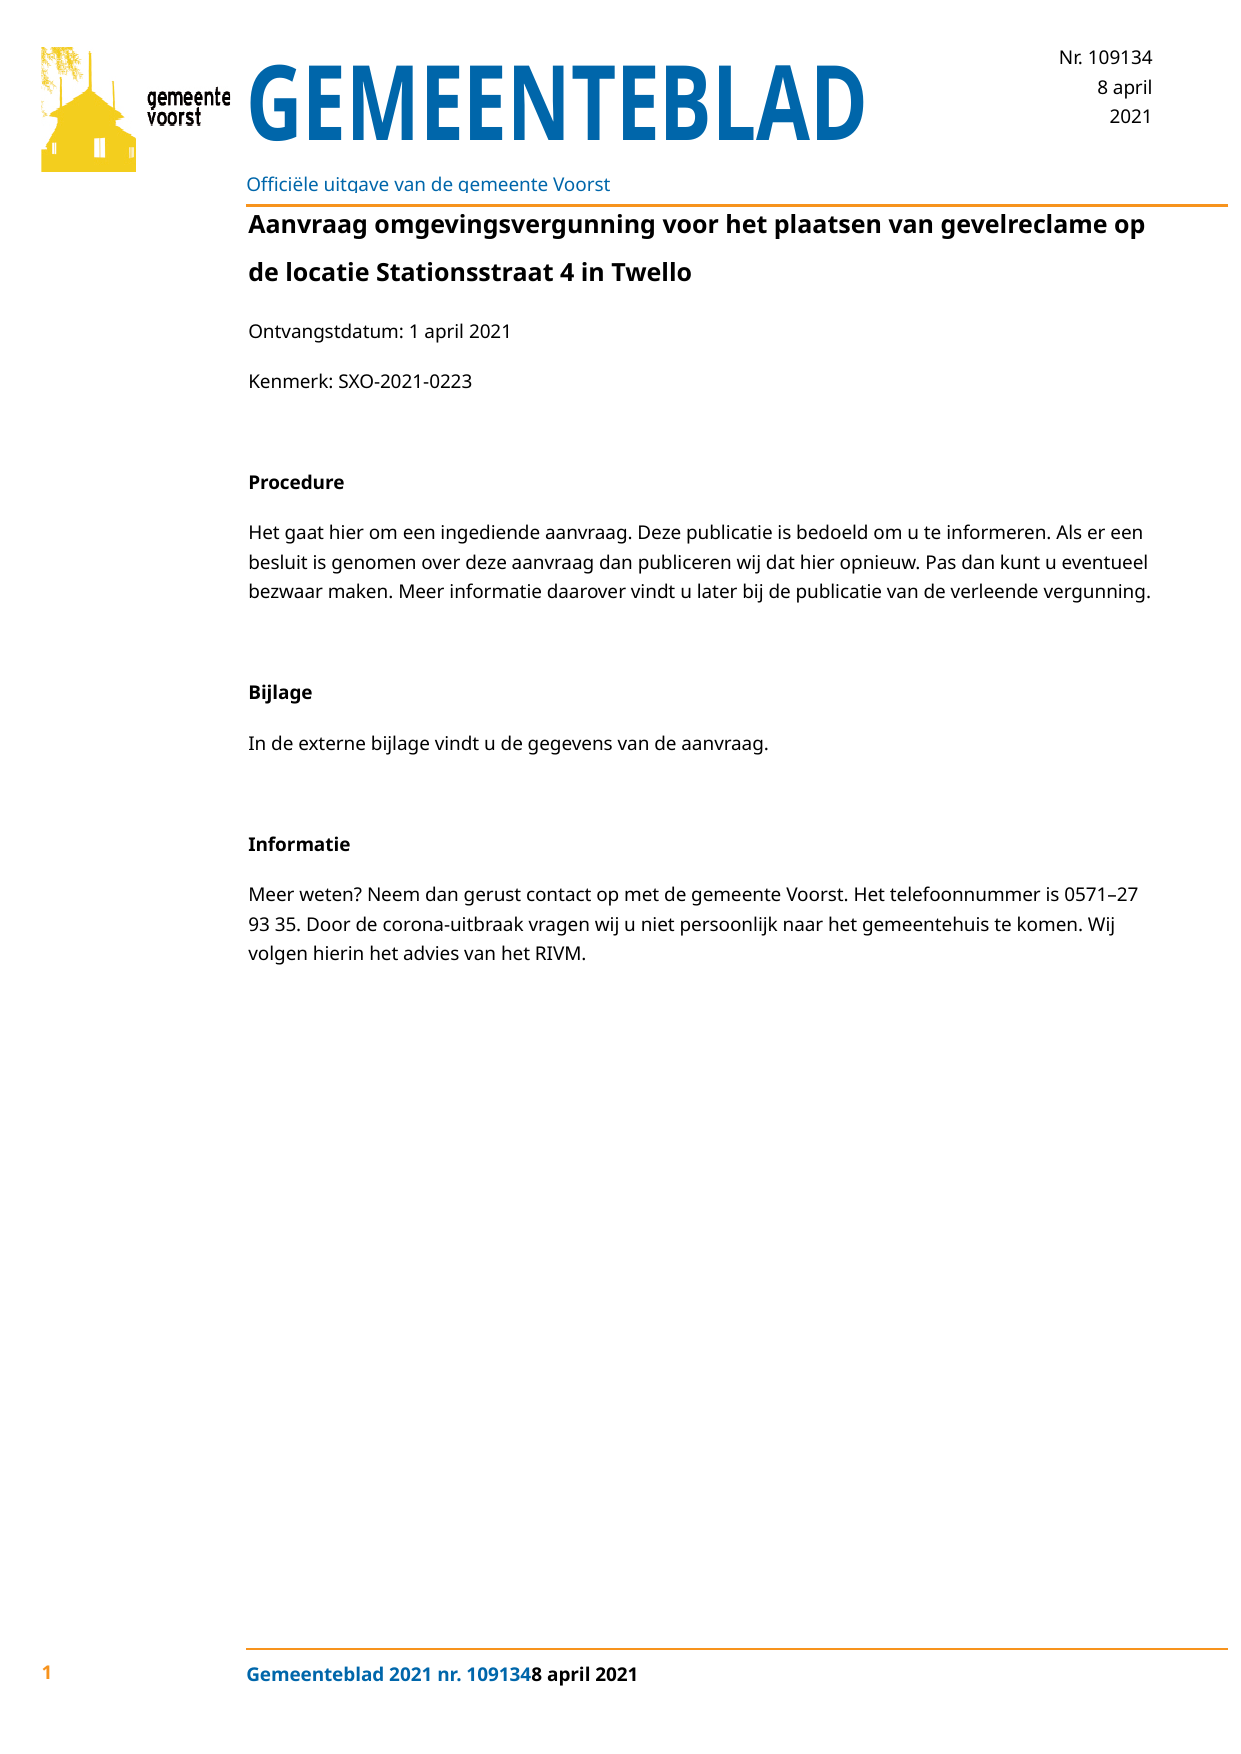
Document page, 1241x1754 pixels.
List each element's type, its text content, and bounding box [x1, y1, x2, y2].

text Meer weten? Neem dan gerust contact op met de gemeente Voorst. Het telefoonnummer is 0571–27 93 35. Door de corona-uitbraak vragen wij u niet persoonlijk naar het gemeentehuis te komen. Wij volgen hierin het advies van het RIVM. [248, 881, 1152, 966]
text In de externe bijlage vindt u de gegevens van de aanvraag. [248, 730, 1152, 756]
text Procedure [248, 469, 1152, 495]
text Aanvraag omgevingsvergunning voor het plaatsen van gevelreclame op de locatie Stationsstraat 4 in Twello [248, 207, 1152, 288]
text Ontvangstdatum: 1 april 2021 [248, 318, 1152, 344]
text Bijlage [248, 679, 1152, 705]
picture [41, 47, 231, 172]
text Kenmerk: SXO-2021-0223 [248, 368, 1152, 394]
text Informatie [248, 831, 1152, 857]
text Het gaat hier om een ingediende aanvraag. Deze publicatie is bedoeld om u te informeren. Als er een besluit is genomen over deze aanvraag dan publiceren wij dat hier opnieuw. Pas dan kunt u eventueel bezwaar maken. Meer informatie daarover vindt u later bij de publicatie van de verleende vergunning. [248, 519, 1152, 604]
